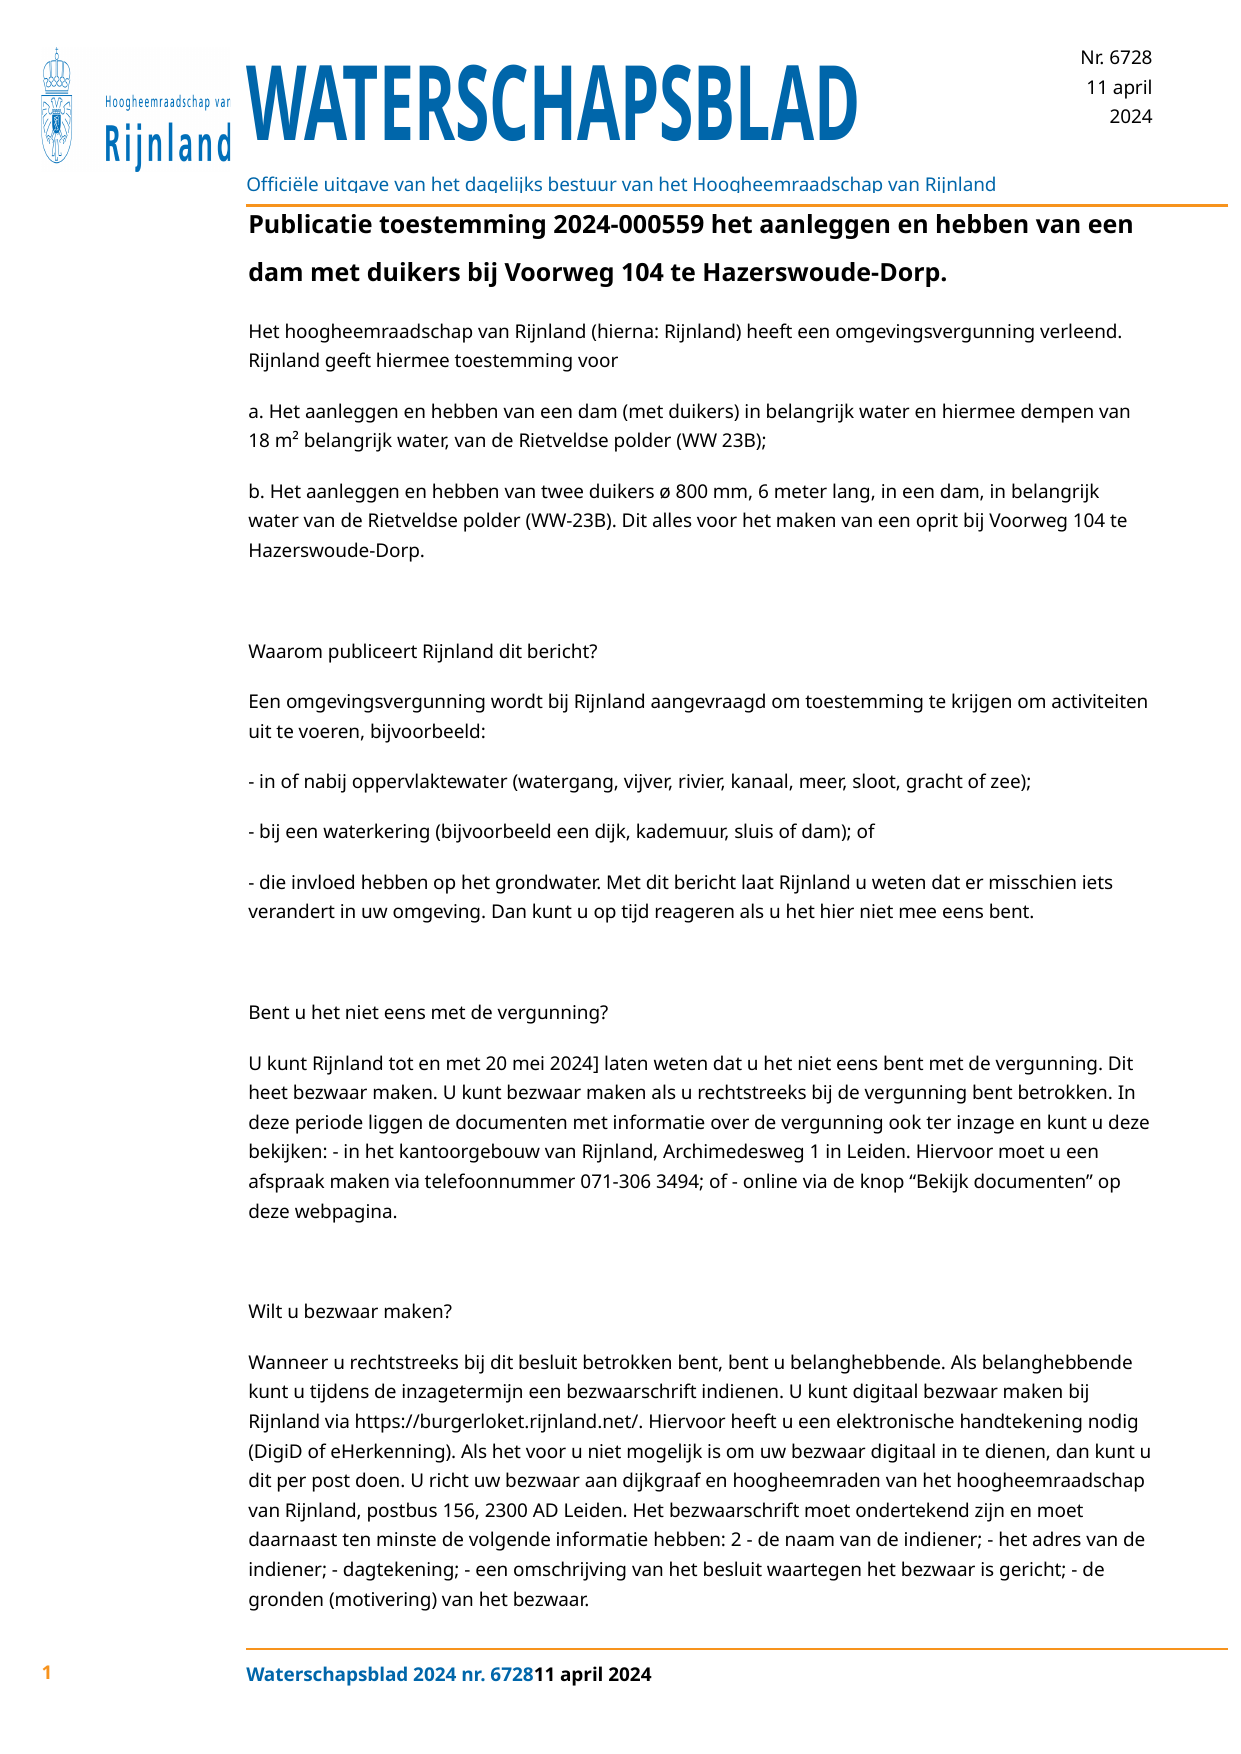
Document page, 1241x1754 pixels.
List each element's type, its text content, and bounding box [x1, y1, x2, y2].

text b. Het aanleggen en hebben van twee duikers ø 800 mm, 6 meter lang, in een dam, in belangrijk water van de Rietveldse polder (WW-23B). Dit alles voor het maken van een oprit bij Voorweg 104 te Hazerswoude-Dorp. [248, 478, 1152, 563]
text U kunt Rijnland tot en met 20 mei 2024] laten weten dat u het niet eens bent met de vergunning. Dit heet bezwaar maken. U kunt bezwaar maken als u rechtstreeks bij de vergunning bent betrokken. In deze periode liggen de documenten met informatie over de vergunning ook ter inzage en kunt u deze bekijken: - in het kantoorgebouw van Rijnland, Archimedesweg 1 in Leiden. Hiervoor moet u een afspraak maken via telefoonnummer 071-306 3494; of - online via de knop “Bekijk documenten” op deze webpagina. [248, 1050, 1152, 1224]
text Wilt u bezwaar maken? [248, 1299, 1152, 1324]
text Een omgevingsvergunning wordt bij Rijnland aangevraagd om toestemming te krijgen om activiteiten uit te voeren, bijvoorbeeld: [248, 688, 1152, 744]
text a. Het aanleggen en hebben van een dam (met duikers) in belangrijk water en hiermee dempen van 18 m² belangrijk water, van de Rietveldse polder (WW 23B); [248, 398, 1152, 453]
text - in of nabij oppervlaktewater (watergang, vijver, rivier, kanaal, meer, sloot, gracht of zee); [248, 768, 1152, 794]
text - bij een waterkering (bijvoorbeeld een dijk, kademuur, sluis of dam); of [248, 819, 1152, 844]
text - die invloed hebben op het grondwater. Met dit bericht laat Rijnland u weten dat er misschien iets verandert in uw omgeving. Dan kunt u op tijd reageren als u het hier niet mee eens bent. [248, 869, 1152, 924]
text Waarom publiceert Rijnland dit bericht? [248, 638, 1152, 664]
text Bent u het niet eens met de vergunning? [248, 999, 1152, 1025]
picture [41, 47, 231, 172]
text Wanneer u rechtstreeks bij dit besluit betrokken bent, bent u belanghebbende. Als belanghebbende kunt u tijdens de inzagetermijn een bezwaarschrift indienen. U kunt digitaal bezwaar maken bij Rijnland via https://burgerloket.rijnland.net/. Hiervoor heeft u een elektronische handtekening nodig (DigiD of eHerkenning). Als het voor u niet mogelijk is om uw bezwaar digitaal in te dienen, dan kunt u dit per post doen. U richt uw bezwaar aan dijkgraaf en hoogheemraden van het hoogheemraadschap van Rijnland, postbus 156, 2300 AD Leiden. Het bezwaarschrift moet ondertekend zijn en moet daarnaast ten minste de volgende informatie hebben: 2 - de naam van de indiener; - het adres van de indiener; - dagtekening; - een omschrijving van het besluit waartegen het bezwaar is gericht; - de gronden (motivering) van het bezwaar. [248, 1349, 1152, 1612]
text Publicatie toestemming 2024-000559 het aanleggen en hebben van een dam met duikers bij Voorweg 104 te Hazerswoude-Dorp. [248, 207, 1152, 288]
text Het hoogheemraadschap van Rijnland (hierna: Rijnland) heeft een omgevingsvergunning verleend. Rijnland geeft hiermee toestemming voor [248, 318, 1152, 373]
